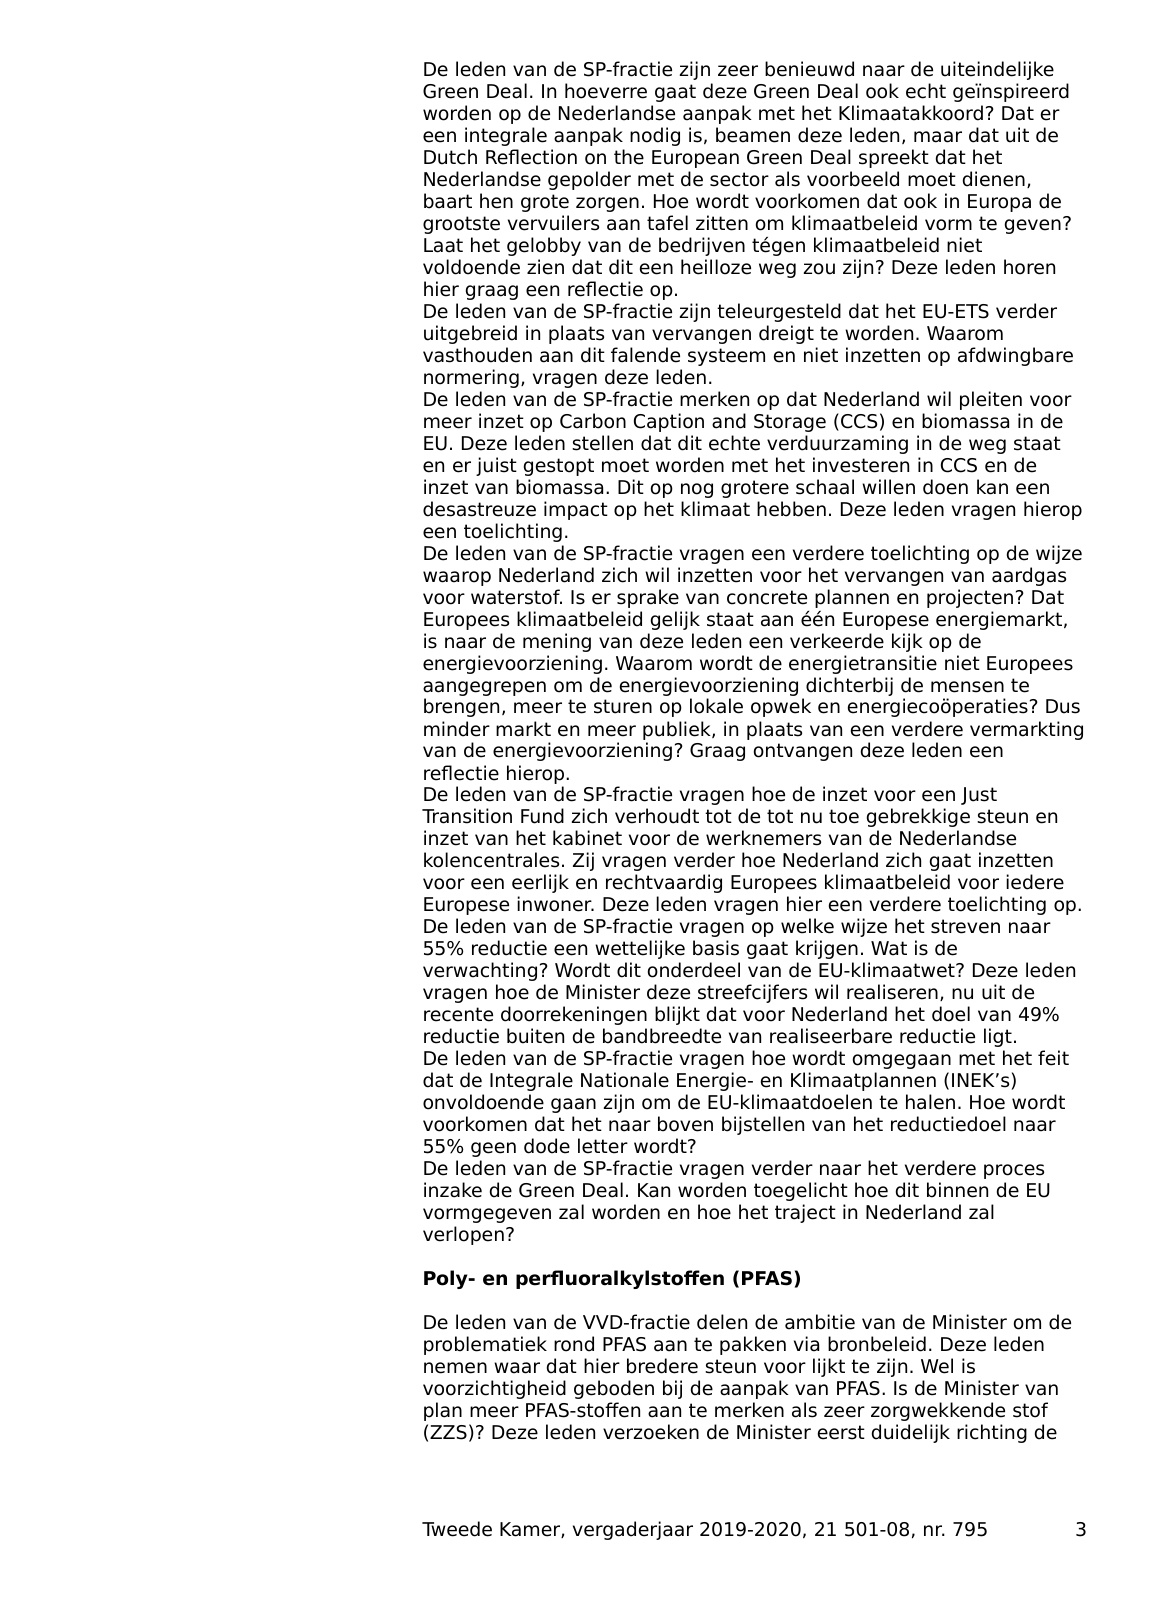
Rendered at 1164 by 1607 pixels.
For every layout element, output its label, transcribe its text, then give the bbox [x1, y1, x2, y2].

text De leden van de VVD-fractie delen de ambitie van de Minister om de problematiek rond PFAS aan te pakken via bronbeleid. Deze leden nemen waar dat hier bredere steun voor lijkt te zijn. Wel is voorzichtigheid geboden bij de aanpak van PFAS. Is de Minister van plan meer PFAS-stoffen aan te merken als zeer zorgwekkende stof (ZZS)? Deze leden verzoeken de Minister eerst duidelijk richting de [422, 1312, 1087, 1444]
text De leden van de SP-fractie vragen een verdere toelichting op de wijze waarop Nederland zich wil inzetten voor het vervangen van aardgas voor waterstof. Is er sprake van concrete plannen en projecten? Dat Europees klimaatbeleid gelijk staat aan één Europese energiemarkt, is naar de mening van deze leden een verkeerde kijk op de energievoorziening. Waarom wordt de energietransitie niet Europees aangegrepen om de energievoorziening dichterbij de mensen te brengen, meer te sturen op lokale opwek en energiecoöperaties? Dus minder markt en meer publiek, in plaats van een verdere vermarkting van de energievoorziening? Graag ontvangen deze leden een reflectie hierop. [422, 543, 1087, 784]
text De leden van de SP-fractie zijn zeer benieuwd naar de uiteindelijke Green Deal. In hoeverre gaat deze Green Deal ook echt geïnspireerd worden op de Nederlandse aanpak met het Klimaatakkoord? Dat er een integrale aanpak nodig is, beamen deze leden, maar dat uit de Dutch Reflection on the European Green Deal spreekt dat het Nederlandse gepolder met de sector als voorbeeld moet dienen, baart hen grote zorgen. Hoe wordt voorkomen dat ook in Europa de grootste vervuilers aan tafel zitten om klimaatbeleid vorm te geven? Laat het gelobby van de bedrijven tégen klimaatbeleid niet voldoende zien dat dit een heilloze weg zou zijn? Deze leden horen hier graag een reflectie op. [422, 59, 1087, 301]
text De leden van de SP-fractie zijn teleurgesteld dat het EU-ETS verder uitgebreid in plaats van vervangen dreigt te worden. Waarom vasthouden aan dit falende systeem en niet inzetten op afdwingbare normering, vragen deze leden. [422, 301, 1087, 389]
text De leden van de SP-fractie vragen hoe de inzet voor een Just Transition Fund zich verhoudt tot de tot nu toe gebrekkige steun en inzet van het kabinet voor de werknemers van de Nederlandse kolencentrales. Zij vragen verder hoe Nederland zich gaat inzetten voor een eerlijk en rechtvaardig Europees klimaatbeleid voor iedere Europese inwoner. Deze leden vragen hier een verdere toelichting op. [422, 784, 1087, 916]
text De leden van de SP-fractie merken op dat Nederland wil pleiten voor meer inzet op Carbon Caption and Storage (CCS) en biomassa in de EU. Deze leden stellen dat dit echte verduurzaming in de weg staat en er juist gestopt moet worden met het investeren in CCS en de inzet van biomassa. Dit op nog grotere schaal willen doen kan een desastreuze impact op het klimaat hebben. Deze leden vragen hierop een toelichting. [422, 389, 1087, 543]
subtitle Poly- en perfluoralkylstoffen (PFAS) [422, 1268, 1087, 1290]
text De leden van de SP-fractie vragen hoe wordt omgegaan met het feit dat de Integrale Nationale Energie- en Klimaatplannen (INEK’s) onvoldoende gaan zijn om de EU-klimaatdoelen te halen. Hoe wordt voorkomen dat het naar boven bijstellen van het reductiedoel naar 55% geen dode letter wordt? [422, 1048, 1087, 1158]
text De leden van de SP-fractie vragen verder naar het verdere proces inzake de Green Deal. Kan worden toegelicht hoe dit binnen de EU vormgegeven zal worden en hoe het traject in Nederland zal verlopen? [422, 1158, 1087, 1246]
text De leden van de SP-fractie vragen op welke wijze het streven naar 55% reductie een wettelijke basis gaat krijgen. Wat is de verwachting? Wordt dit onderdeel van de EU-klimaatwet? Deze leden vragen hoe de Minister deze streefcijfers wil realiseren, nu uit de recente doorrekeningen blijkt dat voor Nederland het doel van 49% reductie buiten de bandbreedte van realiseerbare reductie ligt. [422, 916, 1087, 1048]
